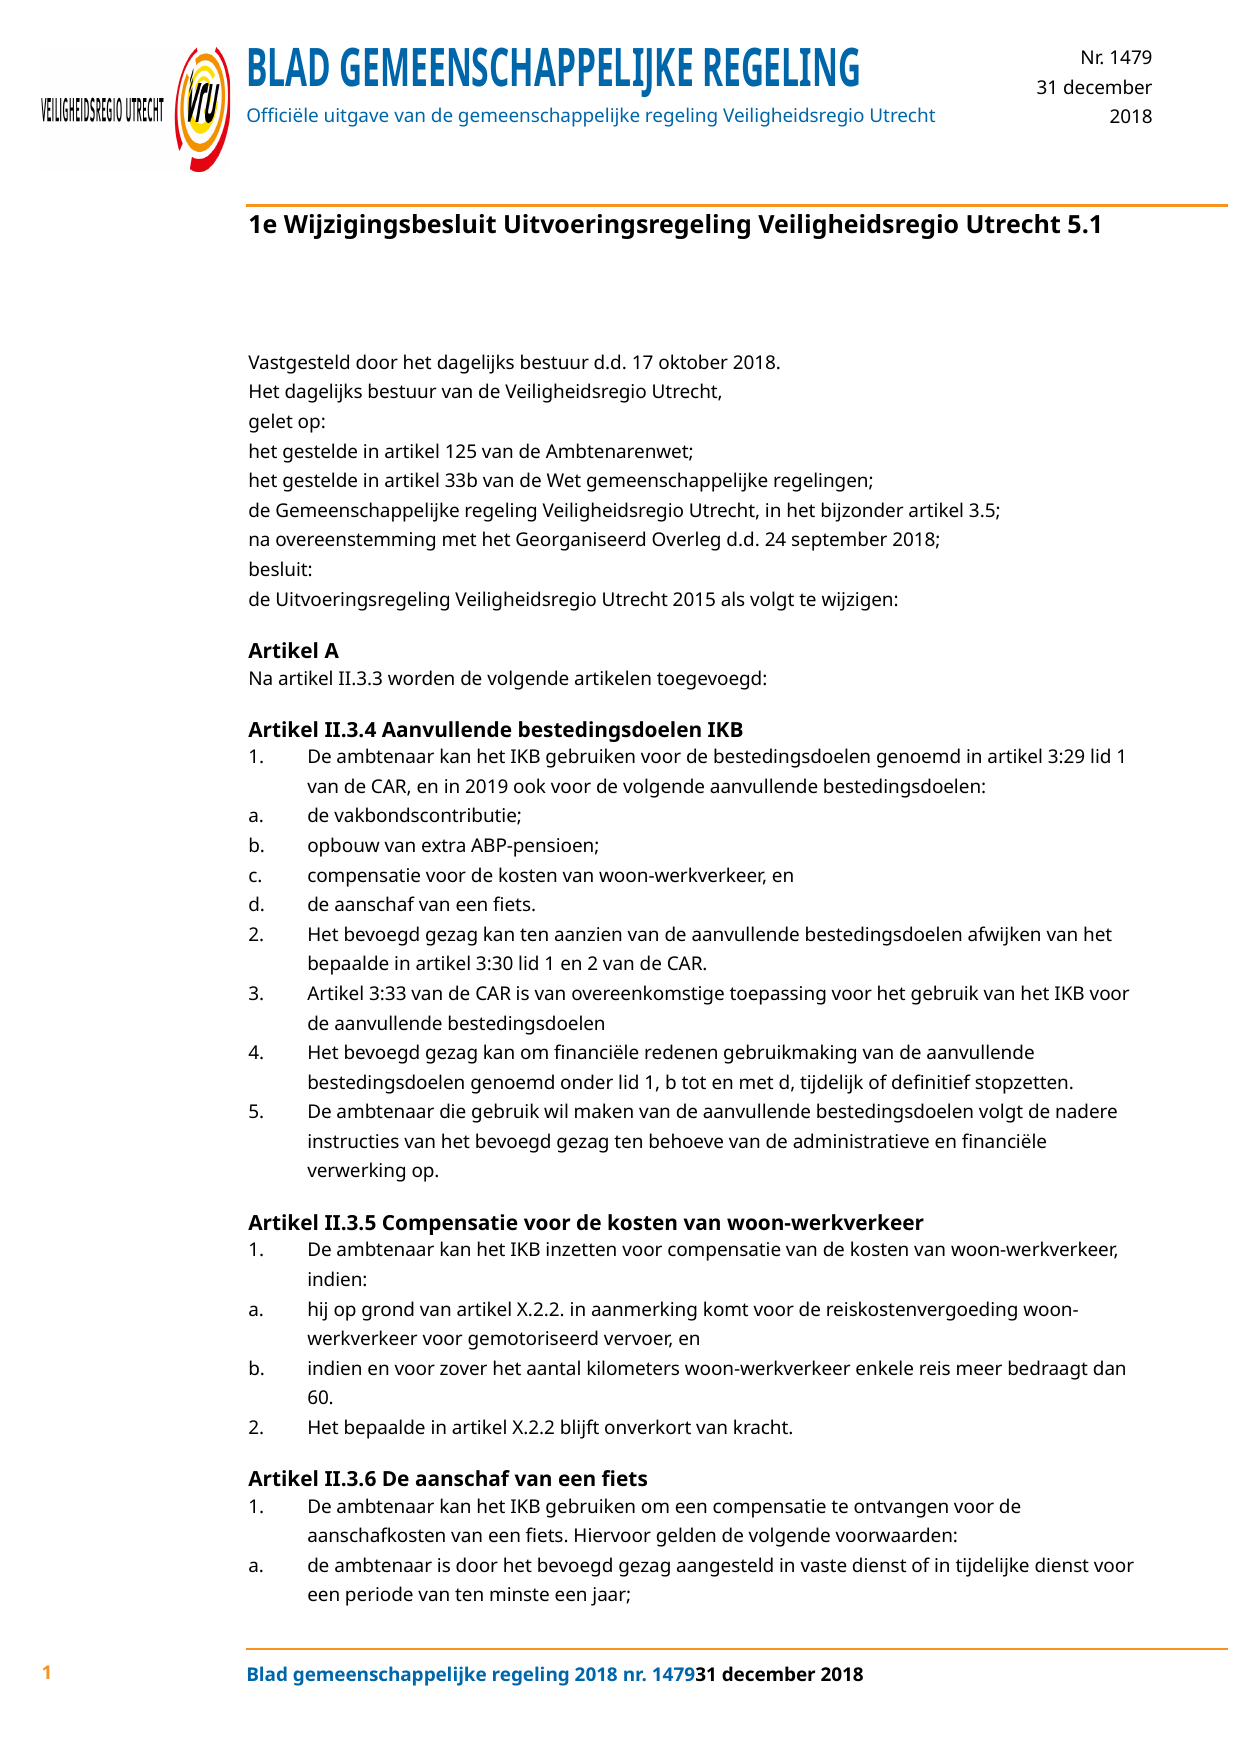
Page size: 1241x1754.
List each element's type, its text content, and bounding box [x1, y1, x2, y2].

list hij op grond van artikel X.2.2. in aanmerking komt voor de reiskostenvergoeding woon-werkverkeer voor gemotoriseerd vervoer, en [248, 1296, 1152, 1351]
text Artikel A [248, 636, 1152, 665]
list indien en voor zover het aantal kilometers woon-werkverkeer enkele reis meer bedraagt dan 60. [248, 1355, 1152, 1410]
list De ambtenaar die gebruik wil maken van de aanvullende bestedingsdoelen volgt de nadere instructies van het bevoegd gezag ten behoeve van de administratieve en financiële verwerking op. [248, 1098, 1152, 1183]
list Artikel 3:33 van de CAR is van overeenkomstige toepassing voor het gebruik van het IKB voor de aanvullende bestedingsdoelen [248, 980, 1152, 1036]
text Artikel II.3.5 Compensatie voor de kosten van woon-werkverkeer [248, 1208, 1152, 1237]
text besluit: [248, 556, 1152, 582]
list De ambtenaar kan het IKB inzetten voor compensatie van de kosten van woon-werkverkeer, indien: [248, 1237, 1152, 1292]
list de vakbondscontributie; [248, 803, 1152, 828]
list Het bepaalde in artikel X.2.2 blijft onverkort van kracht. [248, 1414, 1152, 1440]
list de aanschaf van een fiets. [248, 891, 1152, 917]
text Na artikel II.3.3 worden de volgende artikelen toegevoegd: [248, 665, 1152, 690]
text Artikel II.3.4 Aanvullende bestedingsdoelen IKB [248, 715, 1152, 743]
text de Gemeenschappelijke regeling Veiligheidsregio Utrecht, in het bijzonder artikel 3.5; [248, 497, 1152, 523]
list de ambtenaar is door het bevoegd gezag aangesteld in vaste dienst of in tijdelijke dienst voor een periode van ten minste een jaar; [248, 1552, 1152, 1607]
text het gestelde in artikel 33b van de Wet gemeenschappelijke regelingen; [248, 467, 1152, 493]
text het gestelde in artikel 125 van de Ambtenarenwet; [248, 438, 1152, 464]
text Het dagelijks bestuur van de Veiligheidsregio Utrecht, [248, 379, 1152, 404]
text na overeenstemming met het Georganiseerd Overleg d.d. 24 september 2018; [248, 527, 1152, 552]
picture [41, 47, 231, 172]
text de Uitvoeringsregeling Veiligheidsregio Utrecht 2015 als volgt te wijzigen: [248, 586, 1152, 612]
list De ambtenaar kan het IKB gebruiken voor de bestedingsdoelen genoemd in artikel 3:29 lid 1 van de CAR, en in 2019 ook voor de volgende aanvullende bestedingsdoelen: [248, 743, 1152, 799]
text Vastgesteld door het dagelijks bestuur d.d. 17 oktober 2018. [248, 349, 1152, 375]
text gelet op: [248, 408, 1152, 434]
text Artikel II.3.6 De aanschaf van een fiets [248, 1464, 1152, 1493]
list Het bevoegd gezag kan om financiële redenen gebruikmaking van de aanvullende bestedingsdoelen genoemd onder lid 1, b tot en met d, tijdelijk of definitief stopzetten. [248, 1039, 1152, 1095]
text 1e Wijzigingsbesluit Uitvoeringsregeling Veiligheidsregio Utrecht 5.1 [248, 207, 1152, 241]
list De ambtenaar kan het IKB gebruiken om een compensatie te ontvangen voor de aanschafkosten van een fiets. Hiervoor gelden de volgende voorwaarden: [248, 1493, 1152, 1548]
list opbouw van extra ABP-pensioen; [248, 832, 1152, 858]
list Het bevoegd gezag kan ten aanzien van de aanvullende bestedingsdoelen afwijken van het bepaalde in artikel 3:30 lid 1 en 2 van de CAR. [248, 921, 1152, 976]
list compensatie voor de kosten van woon-werkverkeer, en [248, 862, 1152, 888]
